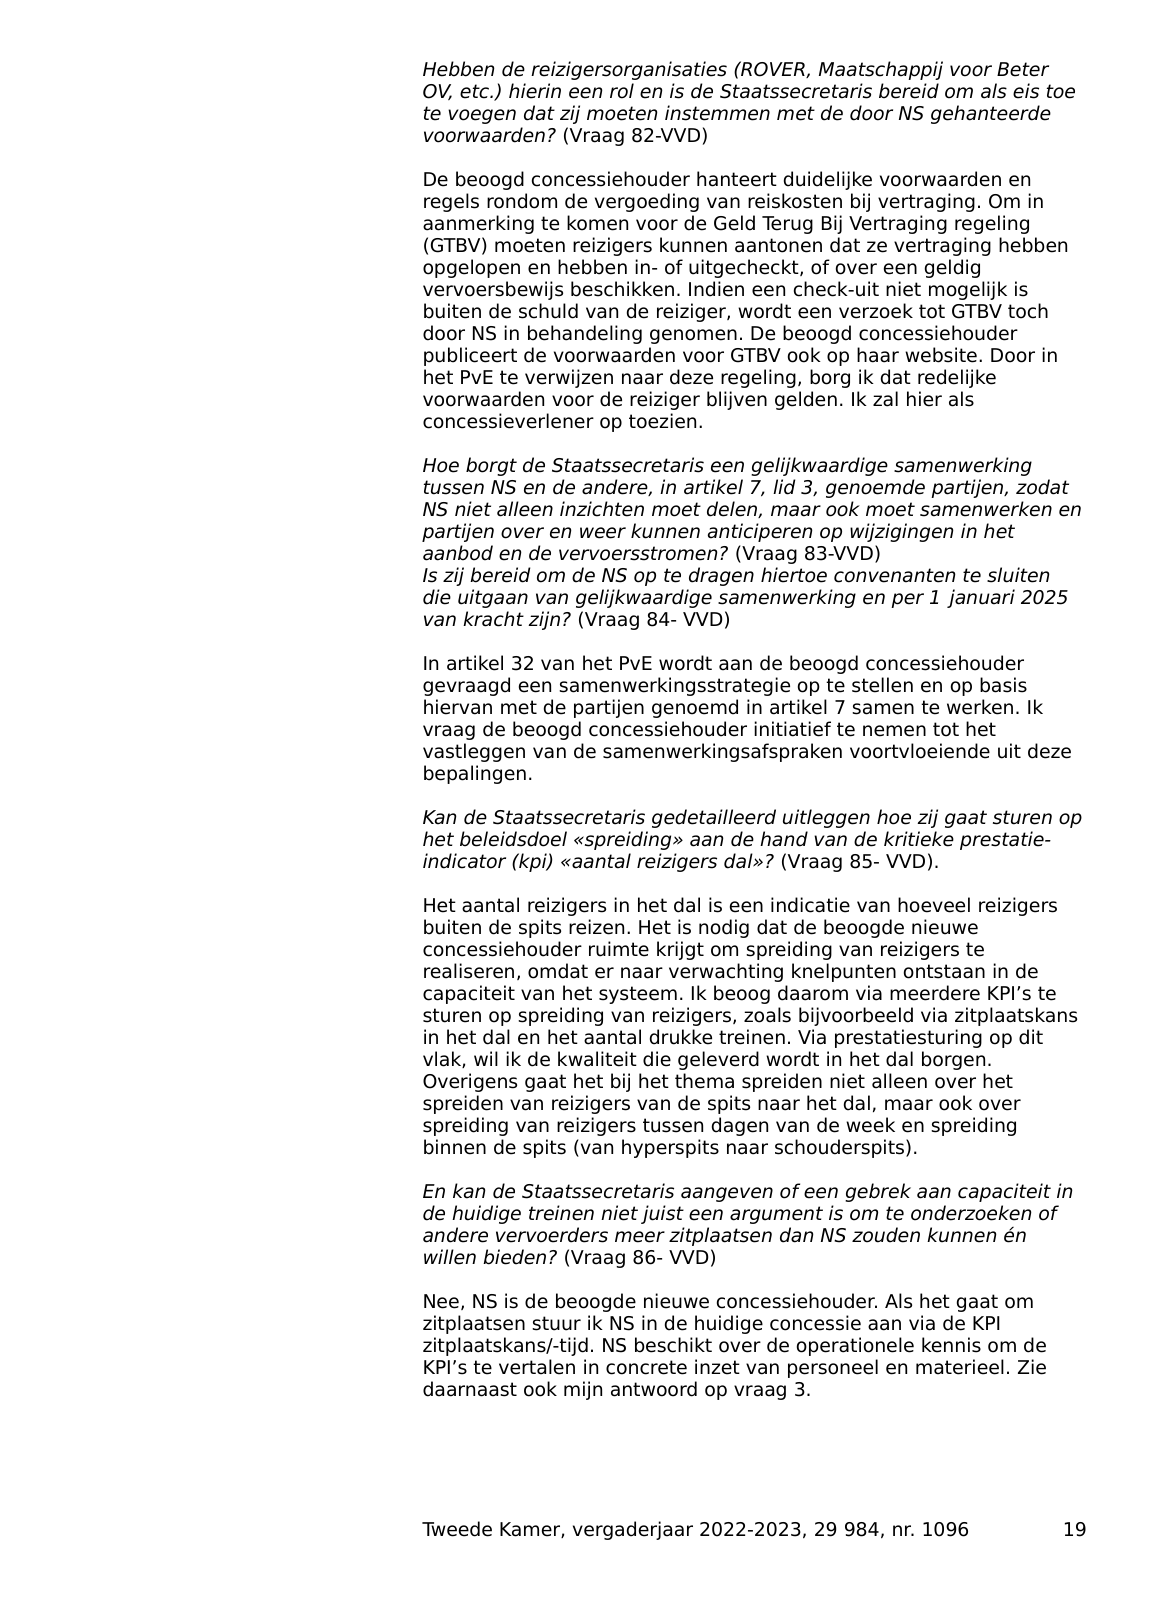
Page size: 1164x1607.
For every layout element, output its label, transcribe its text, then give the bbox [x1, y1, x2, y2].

text Nee, NS is de beoogde nieuwe concessiehouder. Als het gaat om zitplaatsen stuur ik NS in de huidige concessie aan via de KPI zitplaatskans/-tijd. NS beschikt over de operationele kennis om de KPI’s te vertalen in concrete inzet van personeel en materieel. Zie daarnaast ook mijn antwoord op vraag 3. [422, 1291, 1087, 1401]
text De beoogd concessiehouder hanteert duidelijke voorwaarden en regels rondom de vergoeding van reiskosten bij vertraging. Om in aanmerking te komen voor de Geld Terug Bij Vertraging regeling (GTBV) moeten reizigers kunnen aantonen dat ze vertraging hebben opgelopen en hebben in- of uitgecheckt, of over een geldig vervoersbewijs beschikken. Indien een check-uit niet mogelijk is buiten de schuld van de reiziger, wordt een verzoek tot GTBV toch door NS in behandeling genomen. De beoogd concessiehouder publiceert de voorwaarden voor GTBV ook op haar website. Door in het PvE te verwijzen naar deze regeling, borg ik dat redelijke voorwaarden voor de reiziger blijven gelden. Ik zal hier als concessieverlener op toezien. [422, 169, 1087, 433]
text Hebben de reizigersorganisaties (ROVER, Maatschappij voor Beter OV, etc.) hierin een rol en is de Staatssecretaris bereid om als eis toe te voegen dat zij moeten instemmen met de door NS gehanteerde voorwaarden? (Vraag 82-VVD) [422, 59, 1087, 147]
text En kan de Staatssecretaris aangeven of een gebrek aan capaciteit in de huidige treinen niet juist een argument is om te onderzoeken of andere vervoerders meer zitplaatsen dan NS zouden kunnen én willen bieden? (Vraag 86- VVD) [422, 1181, 1087, 1269]
text Hoe borgt de Staatssecretaris een gelijkwaardige samenwerking tussen NS en de andere, in artikel 7, lid 3, genoemde partijen, zodat NS niet alleen inzichten moet delen, maar ook moet samenwerken en partijen over en weer kunnen anticiperen op wijzigingen in het aanbod en de vervoersstromen? (Vraag 83-VVD) [422, 455, 1087, 565]
text Het aantal reizigers in het dal is een indicatie van hoeveel reizigers buiten de spits reizen. Het is nodig dat de beoogde nieuwe concessiehouder ruimte krijgt om spreiding van reizigers te realiseren, omdat er naar verwachting knelpunten ontstaan in de capaciteit van het systeem. Ik beoog daarom via meerdere KPI’s te sturen op spreiding van reizigers, zoals bijvoorbeeld via zitplaatskans in het dal en het aantal drukke treinen. Via prestatiesturing op dit vlak, wil ik de kwaliteit die geleverd wordt in het dal borgen. Overigens gaat het bij het thema spreiden niet alleen over het spreiden van reizigers van de spits naar het dal, maar ook over spreiding van reizigers tussen dagen van de week en spreiding binnen de spits (van hyperspits naar schouderspits). [422, 895, 1087, 1159]
text Is zij bereid om de NS op te dragen hiertoe convenanten te sluiten die uitgaan van gelijkwaardige samenwerking en per 1 januari 2025 van kracht zijn? (Vraag 84- VVD) [422, 565, 1087, 631]
text Kan de Staatssecretaris gedetailleerd uitleggen hoe zij gaat sturen op het beleidsdoel «spreiding» aan de hand van de kritieke prestatie-indicator (kpi) «aantal reizigers dal»? (Vraag 85- VVD). [422, 807, 1087, 873]
text In artikel 32 van het PvE wordt aan de beoogd concessiehouder gevraagd een samenwerkingsstrategie op te stellen en op basis hiervan met de partijen genoemd in artikel 7 samen te werken. Ik vraag de beoogd concessiehouder initiatief te nemen tot het vastleggen van de samenwerkingsafspraken voortvloeiende uit deze bepalingen. [422, 653, 1087, 785]
